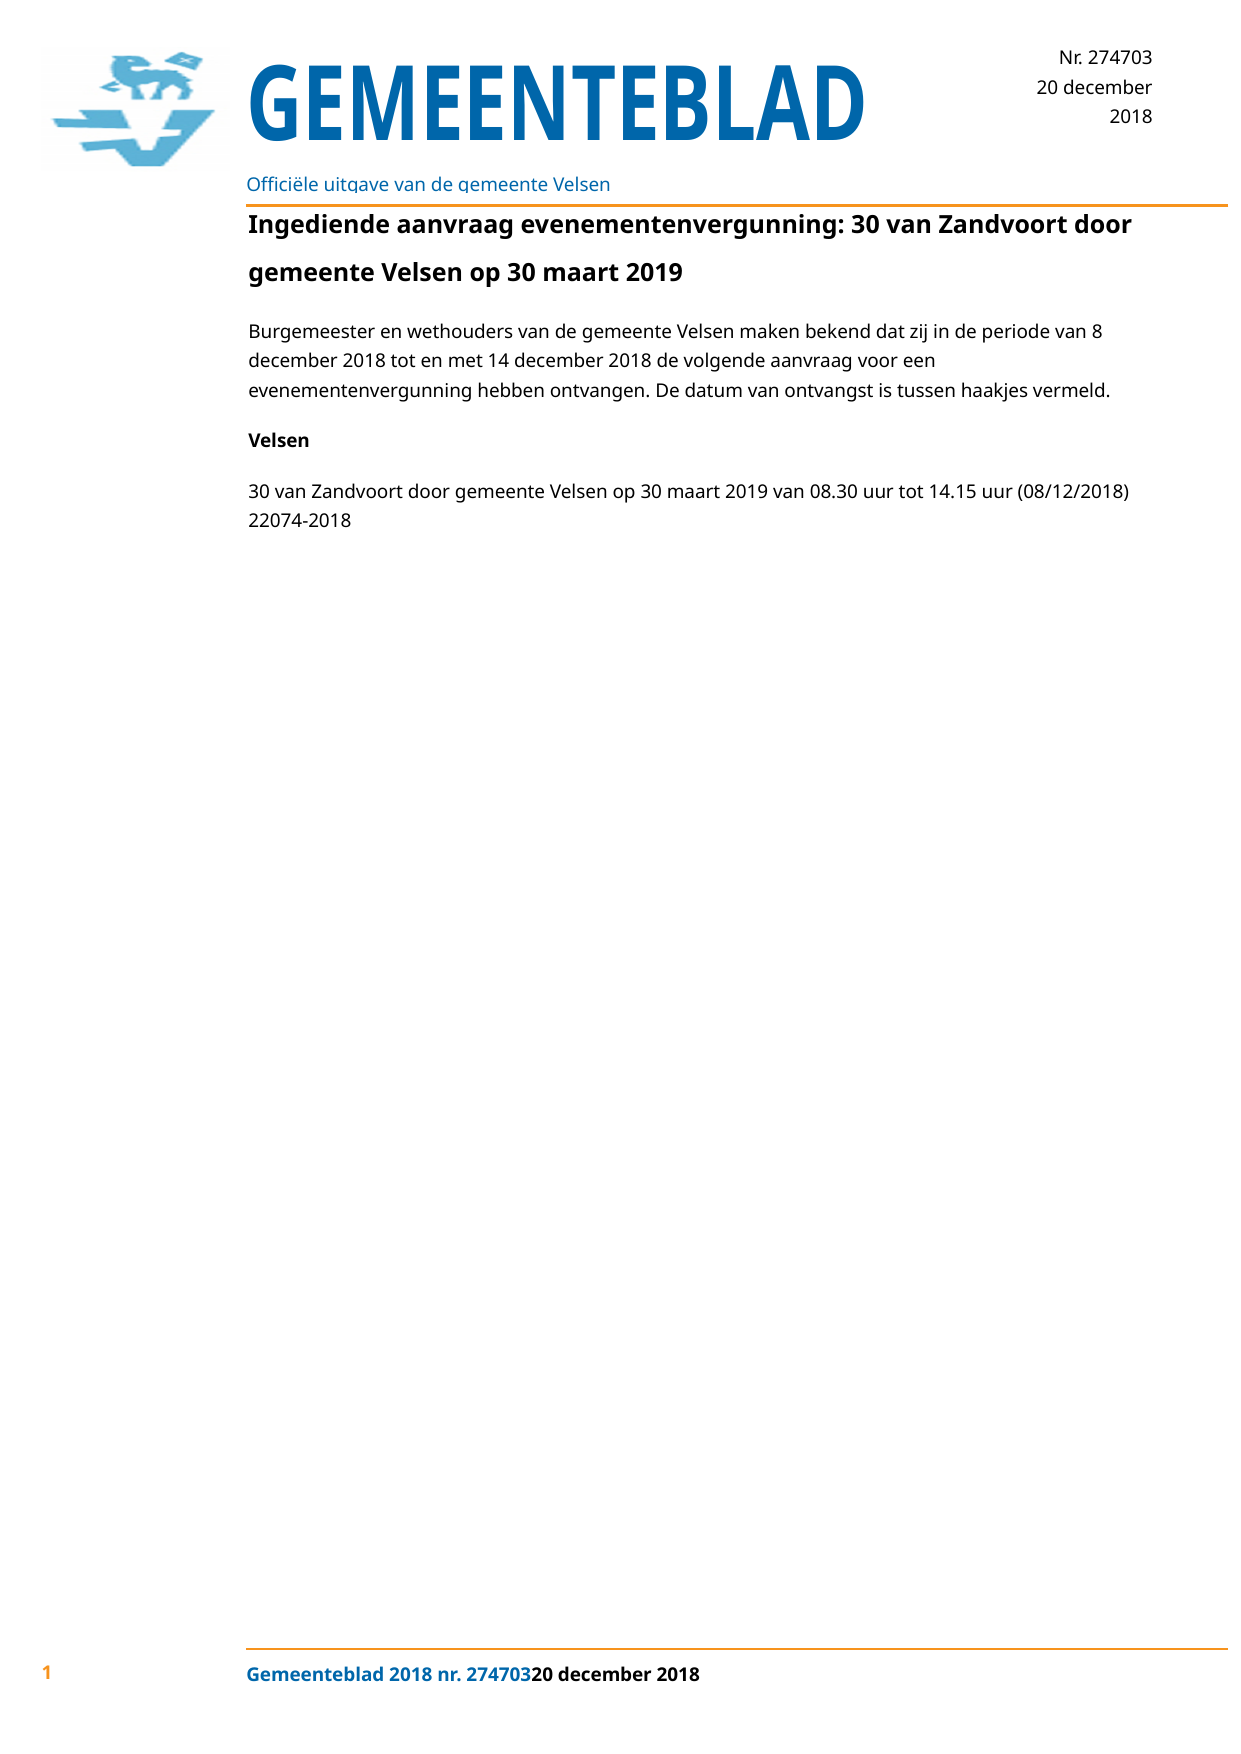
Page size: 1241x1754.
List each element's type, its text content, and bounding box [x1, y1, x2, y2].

text 30 van Zandvoort door gemeente Velsen op 30 maart 2019 van 08.30 uur tot 14.15 uur (08/12/2018) 22074-2018 [248, 478, 1152, 533]
picture [41, 47, 231, 172]
text Velsen [248, 427, 1152, 453]
text Burgemeester en wethouders van de gemeente Velsen maken bekend dat zij in de periode van 8 december 2018 tot en met 14 december 2018 de volgende aanvraag voor een evenementenvergunning hebben ontvangen. De datum van ontvangst is tussen haakjes vermeld. [248, 318, 1152, 403]
text Ingediende aanvraag evenementenvergunning: 30 van Zandvoort door gemeente Velsen op 30 maart 2019 [248, 207, 1152, 288]
